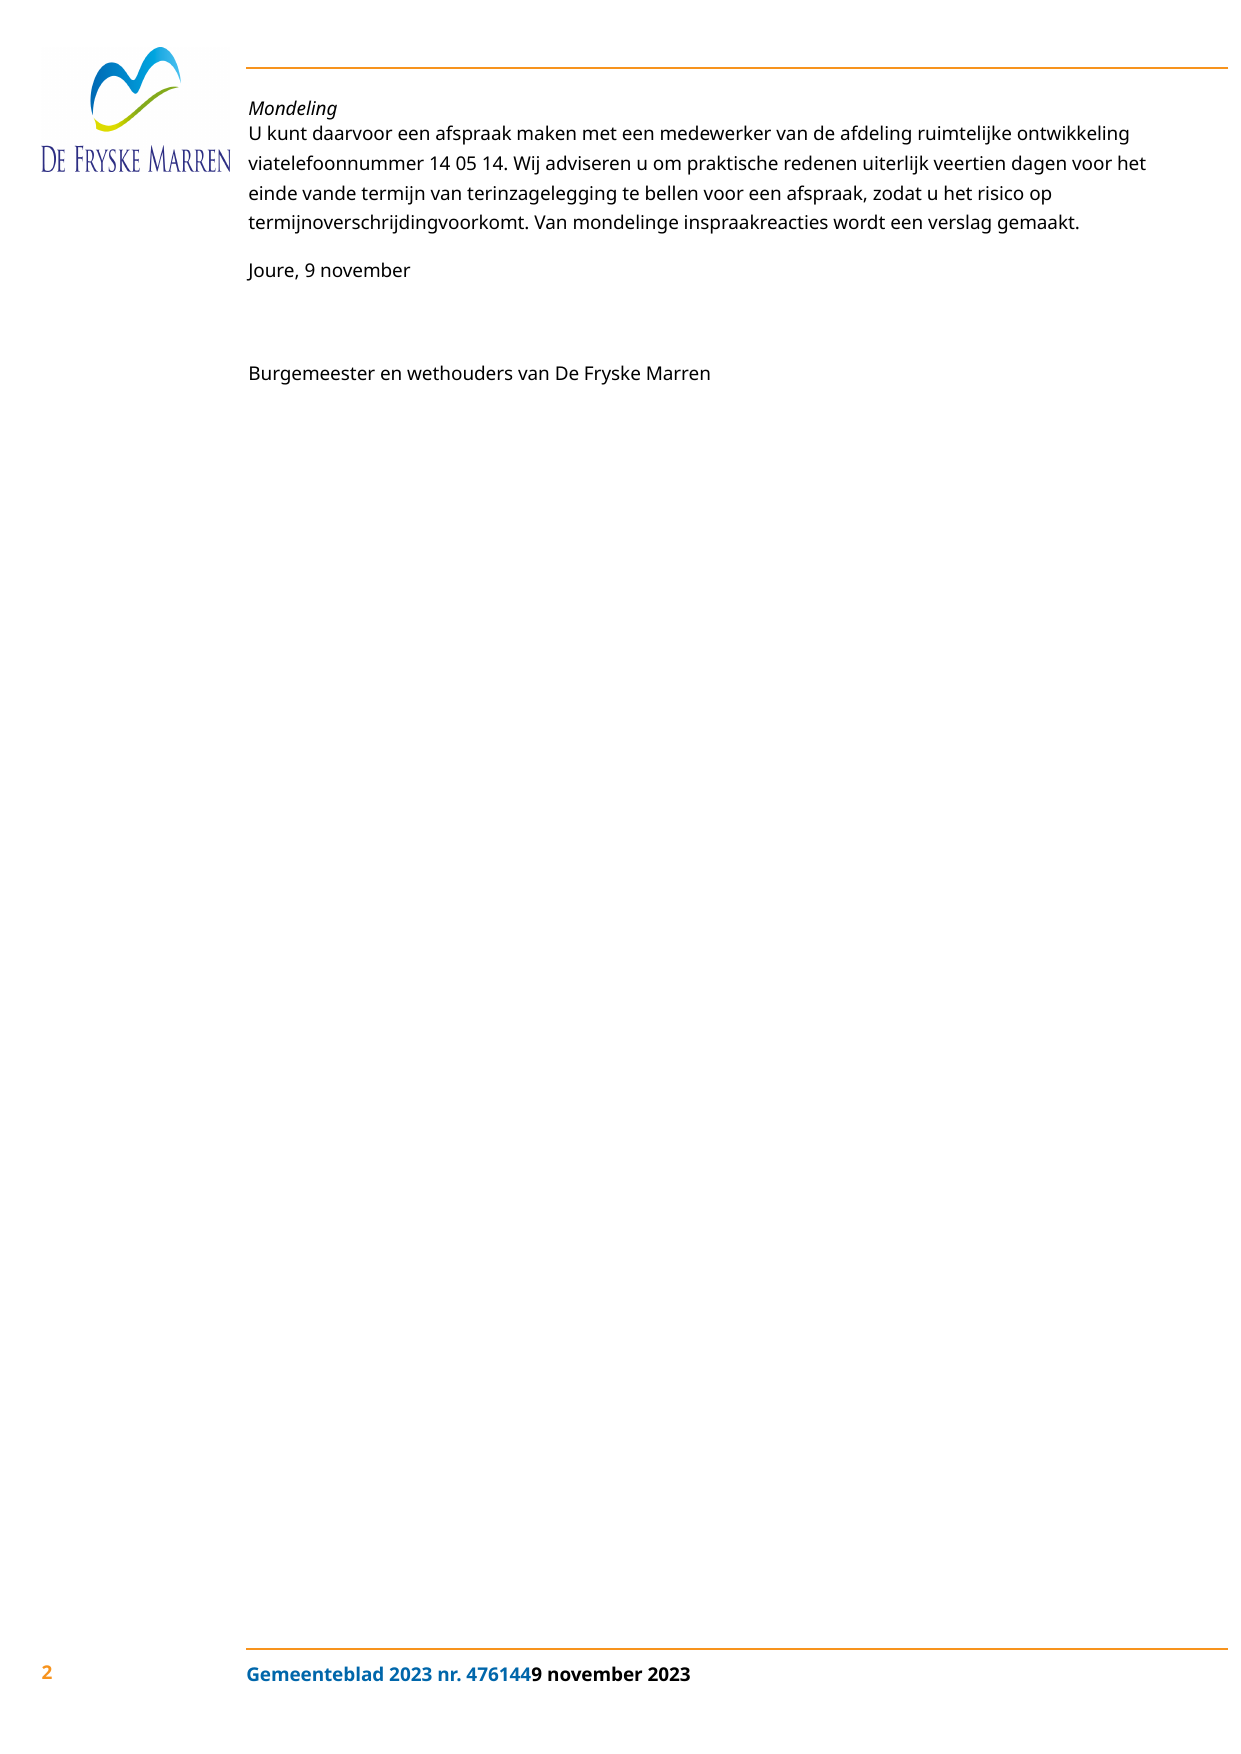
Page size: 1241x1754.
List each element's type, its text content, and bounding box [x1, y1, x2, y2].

text Burgemeester en wethouders van De Fryske Marren [248, 360, 1152, 386]
text U kunt daarvoor een afspraak maken met een medewerker van de afdeling ruimtelijke ontwikkeling viatelefoonnummer 14 05 14. Wij adviseren u om praktische redenen uiterlijk veertien dagen voor het einde vande termijn van terinzagelegging te bellen voor een afspraak, zodat u het risico op termijnoverschrijdingvoorkomt. Van mondelinge inspraakreacties wordt een verslag gemaakt. [248, 121, 1152, 235]
text Mondeling [248, 95, 1152, 121]
picture [41, 47, 231, 172]
text Joure, 9 november [248, 257, 1152, 283]
